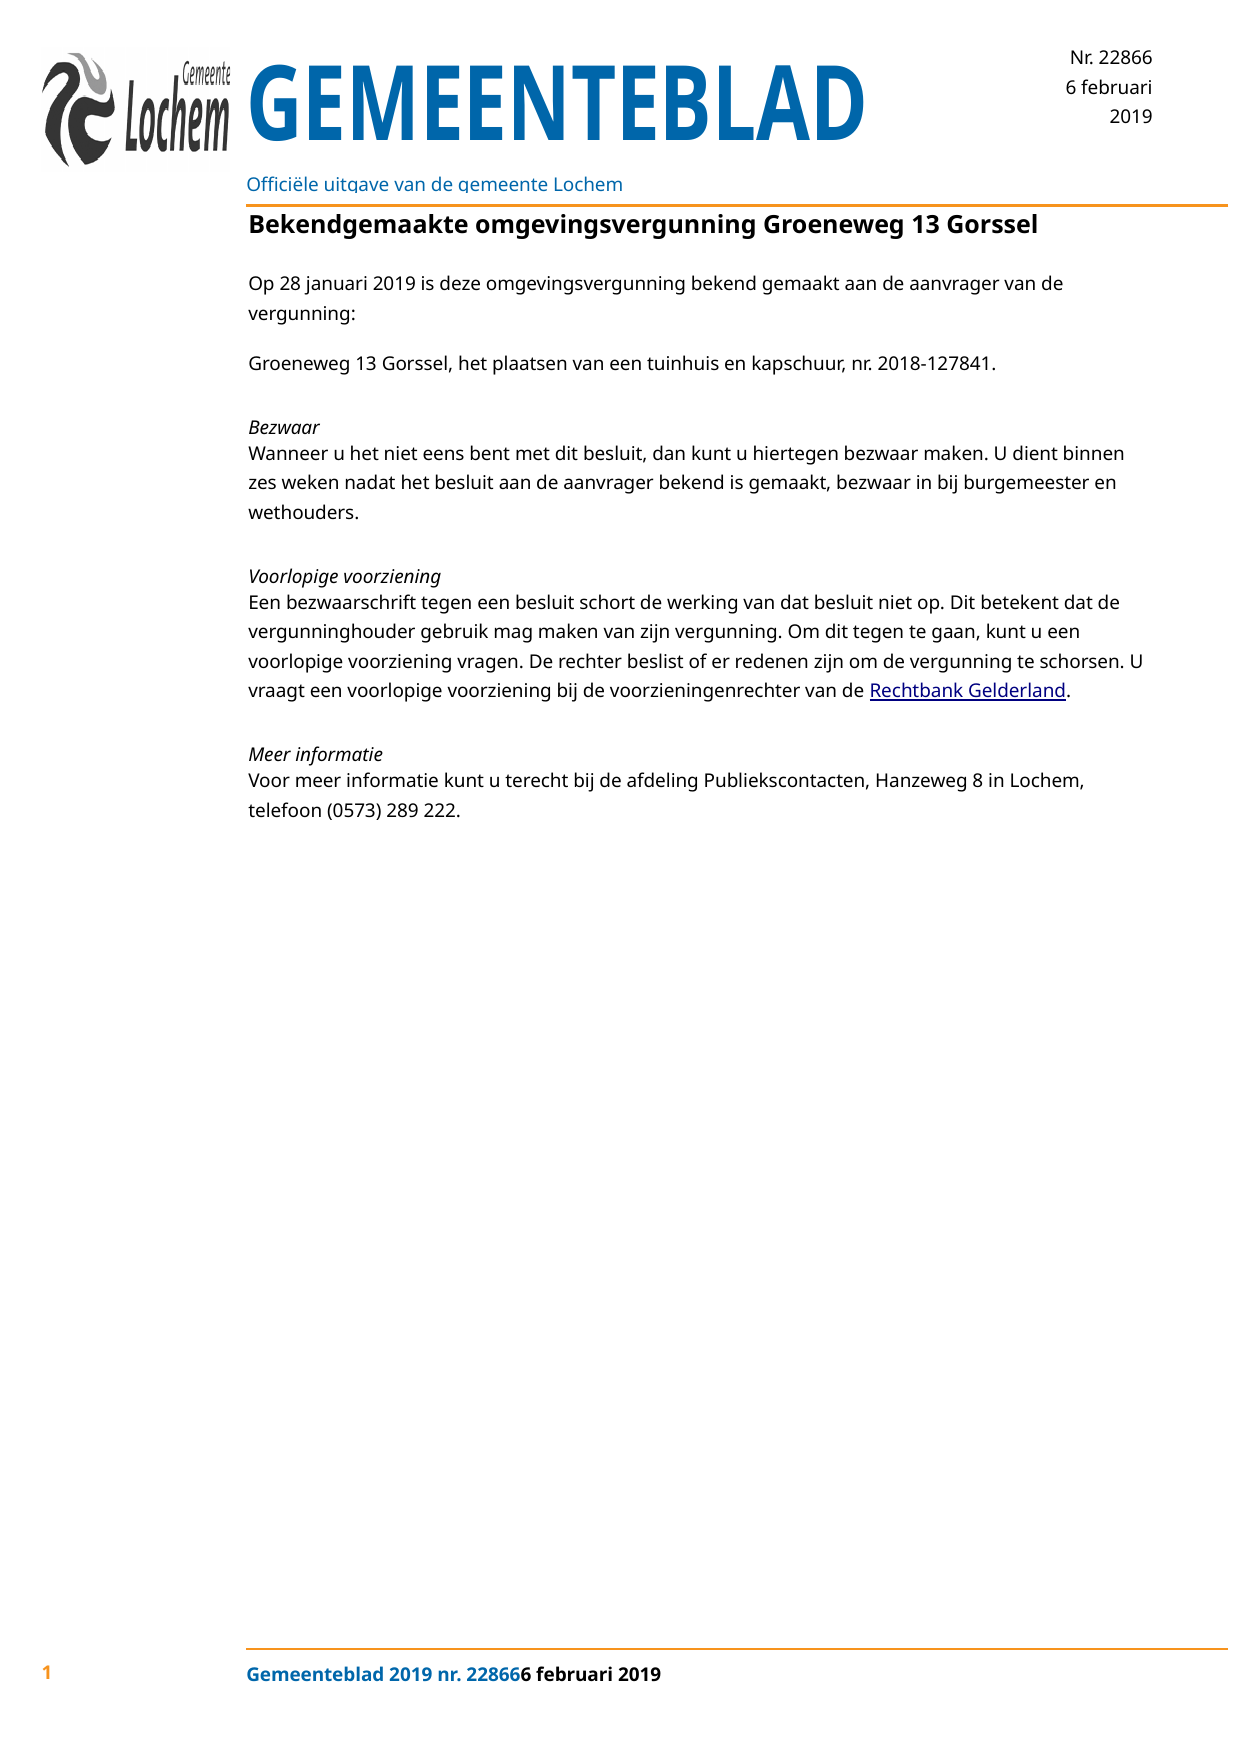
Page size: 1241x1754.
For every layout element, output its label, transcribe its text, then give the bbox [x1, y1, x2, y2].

text Wanneer u het niet eens bent met dit besluit, dan kunt u hiertegen bezwaar maken. U dient binnen zes weken nadat het besluit aan de aanvrager bekend is gemaakt, bezwaar in bij burgemeester en wethouders. [248, 440, 1152, 525]
picture [41, 47, 231, 172]
text Bezwaar [248, 414, 1152, 440]
text Meer informatie [248, 742, 1152, 767]
text Op 28 januari 2019 is deze omgevingsvergunning bekend gemaakt aan de aanvrager van de vergunning: [248, 270, 1152, 326]
text Voor meer informatie kunt u terecht bij de afdeling Publiekscontacten, Hanzeweg 8 in Lochem, telefoon (0573) 289 222. [248, 767, 1152, 823]
text Groeneweg 13 Gorssel, het plaatsen van een tuinhuis en kapschuur, nr. 2018-127841. [248, 350, 1152, 376]
text Voorlopige voorziening [248, 563, 1152, 589]
text Bekendgemaakte omgevingsvergunning Groeneweg 13 Gorssel [248, 207, 1152, 241]
text Een bezwaarschrift tegen een besluit schort de werking van dat besluit niet op. Dit betekent dat de vergunninghouder gebruik mag maken van zijn vergunning. Om dit tegen te gaan, kunt u een voorlopige voorziening vragen. De rechter beslist of er redenen zijn om de vergunning te schorsen. U vraagt een voorlopige voorziening bij de voorzieningenrechter van de Rechtbank Gelderland. [248, 589, 1152, 703]
